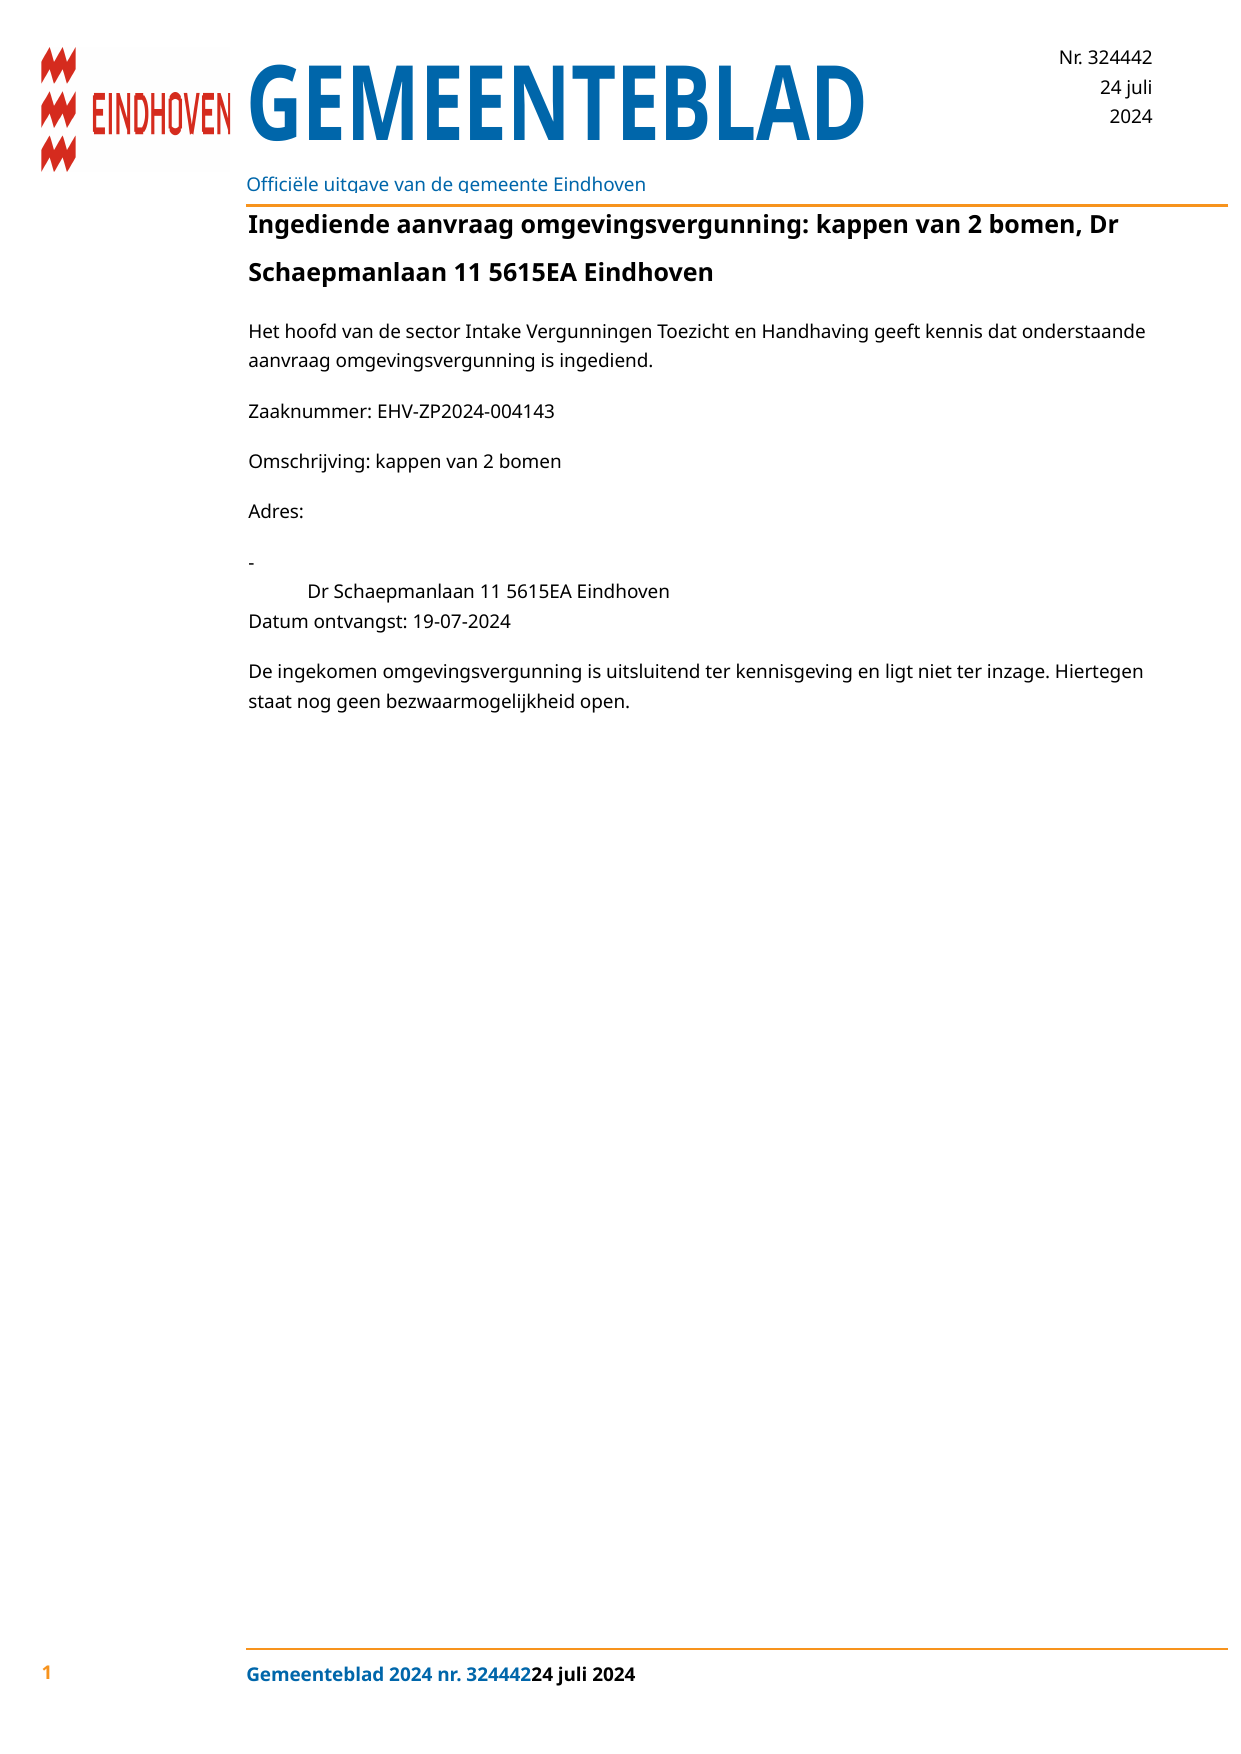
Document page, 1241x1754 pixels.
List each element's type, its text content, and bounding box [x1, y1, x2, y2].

text Zaaknummer: EHV-ZP2024-004143 [248, 398, 1152, 424]
text Ingediende aanvraag omgevingsvergunning: kappen van 2 bomen, Dr Schaepmanlaan 11 5615EA Eindhoven [248, 207, 1152, 288]
picture [41, 47, 231, 172]
list Dr Schaepmanlaan 11 5615EA Eindhoven [248, 579, 1152, 604]
text Omschrijving: kappen van 2 bomen [248, 448, 1152, 474]
text Adres: [248, 499, 1152, 524]
text Het hoofd van de sector Intake Vergunningen Toezicht en Handhaving geeft kennis dat onderstaande aanvraag omgevingsvergunning is ingediend. [248, 318, 1152, 373]
text De ingekomen omgevingsvergunning is uitsluitend ter kennisgeving en ligt niet ter inzage. Hiertegen staat nog geen bezwaarmogelijkheid open. [248, 659, 1152, 714]
text Datum ontvangst: 19-07-2024 [248, 608, 1152, 634]
